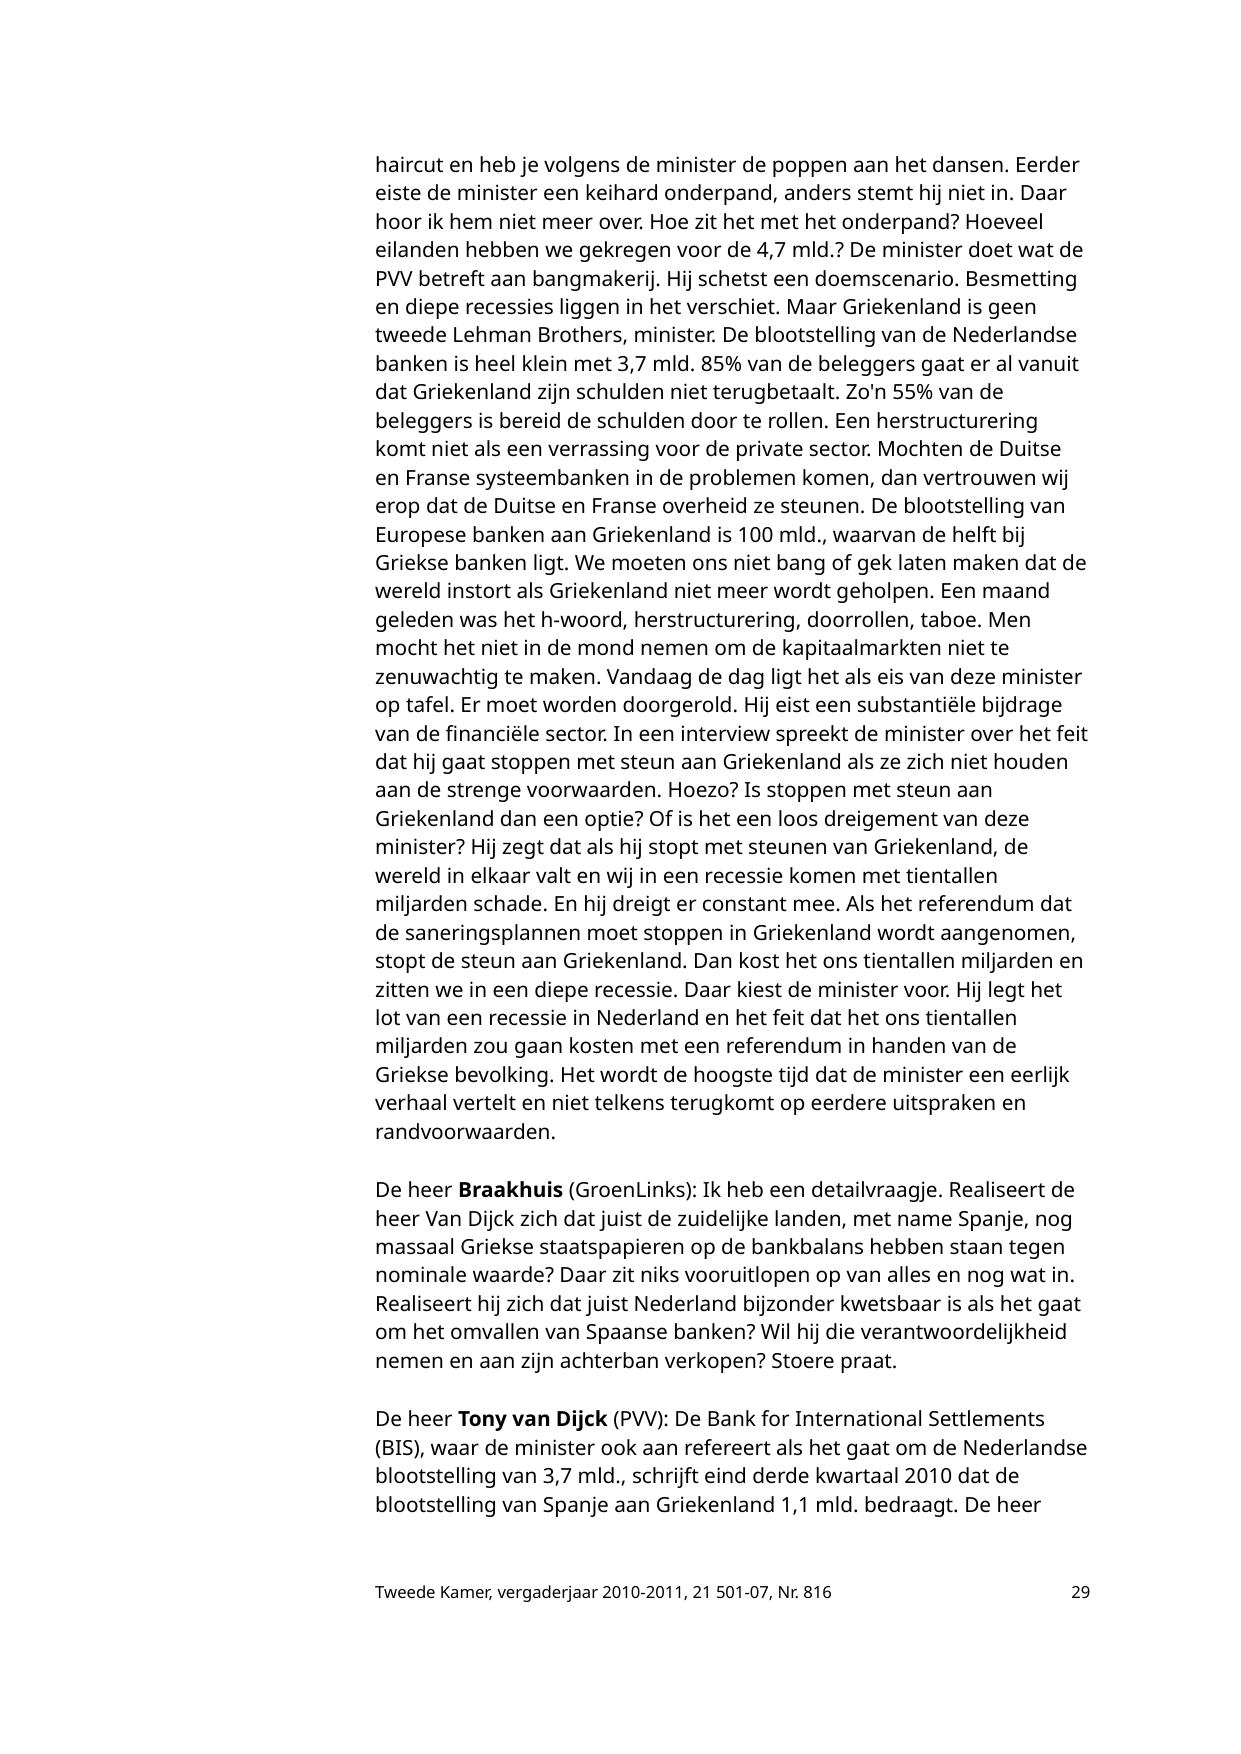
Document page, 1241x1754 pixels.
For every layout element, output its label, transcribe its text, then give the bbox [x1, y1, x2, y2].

text De heer Tony van Dijck (PVV): De Bank for International Settlements (BIS), waar de minister ook aan refereert als het gaat om de Nederlandse blootstelling van 3,7 mld., schrijft eind derde kwartaal 2010 dat de blootstelling van Spanje aan Griekenland 1,1 mld. bedraagt. De heer [375, 1404, 1090, 1518]
text haircut en heb je volgens de minister de poppen aan het dansen. Eerder eiste de minister een keihard onderpand, anders stemt hij niet in. Daar hoor ik hem niet meer over. Hoe zit het met het onderpand? Hoeveel eilanden hebben we gekregen voor de 4,7 mld.? De minister doet wat de PVV betreft aan bangmakerij. Hij schetst een doemscenario. Besmetting en diepe recessies liggen in het verschiet. Maar Griekenland is geen tweede Lehman Brothers, minister. De blootstelling van de Nederlandse banken is heel klein met 3,7 mld. 85% van de beleggers gaat er al vanuit dat Griekenland zijn schulden niet terugbetaalt. Zo'n 55% van de beleggers is bereid de schulden door te rollen. Een herstructurering komt niet als een verrassing voor de private sector. Mochten de Duitse en Franse systeembanken in de problemen komen, dan vertrouwen wij erop dat de Duitse en Franse overheid ze steunen. De blootstelling van Europese banken aan Griekenland is 100 mld., waarvan de helft bij Griekse banken ligt. We moeten ons niet bang of gek laten maken dat de wereld instort als Griekenland niet meer wordt geholpen. Een maand geleden was het h-woord, herstructurering, doorrollen, taboe. Men mocht het niet in de mond nemen om de kapitaalmarkten niet te zenuwachtig te maken. Vandaag de dag ligt het als eis van deze minister op tafel. Er moet worden doorgerold. Hij eist een substantiële bijdrage van de financiële sector. In een interview spreekt de minister over het feit dat hij gaat stoppen met steun aan Griekenland als ze zich niet houden aan de strenge voorwaarden. Hoezo? Is stoppen met steun aan Griekenland dan een optie? Of is het een loos dreigement van deze minister? Hij zegt dat als hij stopt met steunen van Griekenland, de wereld in elkaar valt en wij in een recessie komen met tientallen miljarden schade. En hij dreigt er constant mee. Als het referendum dat de saneringsplannen moet stoppen in Griekenland wordt aangenomen, stopt de steun aan Griekenland. Dan kost het ons tientallen miljarden en zitten we in een diepe recessie. Daar kiest de minister voor. Hij legt het lot van een recessie in Nederland en het feit dat het ons tientallen miljarden zou gaan kosten met een referendum in handen van de Griekse bevolking. Het wordt de hoogste tijd dat de minister een eerlijk verhaal vertelt en niet telkens terugkomt op eerdere uitspraken en randvoorwaarden. [375, 150, 1090, 1145]
text De heer Braakhuis (GroenLinks): Ik heb een detailvraagje. Realiseert de heer Van Dijck zich dat juist de zuidelijke landen, met name Spanje, nog massaal Griekse staatspapieren op de bankbalans hebben staan tegen nominale waarde? Daar zit niks vooruitlopen op van alles en nog wat in. Realiseert hij zich dat juist Nederland bijzonder kwetsbaar is als het gaat om het omvallen van Spaanse banken? Wil hij die verantwoordelijkheid nemen en aan zijn achterban verkopen? Stoere praat. [375, 1175, 1090, 1374]
